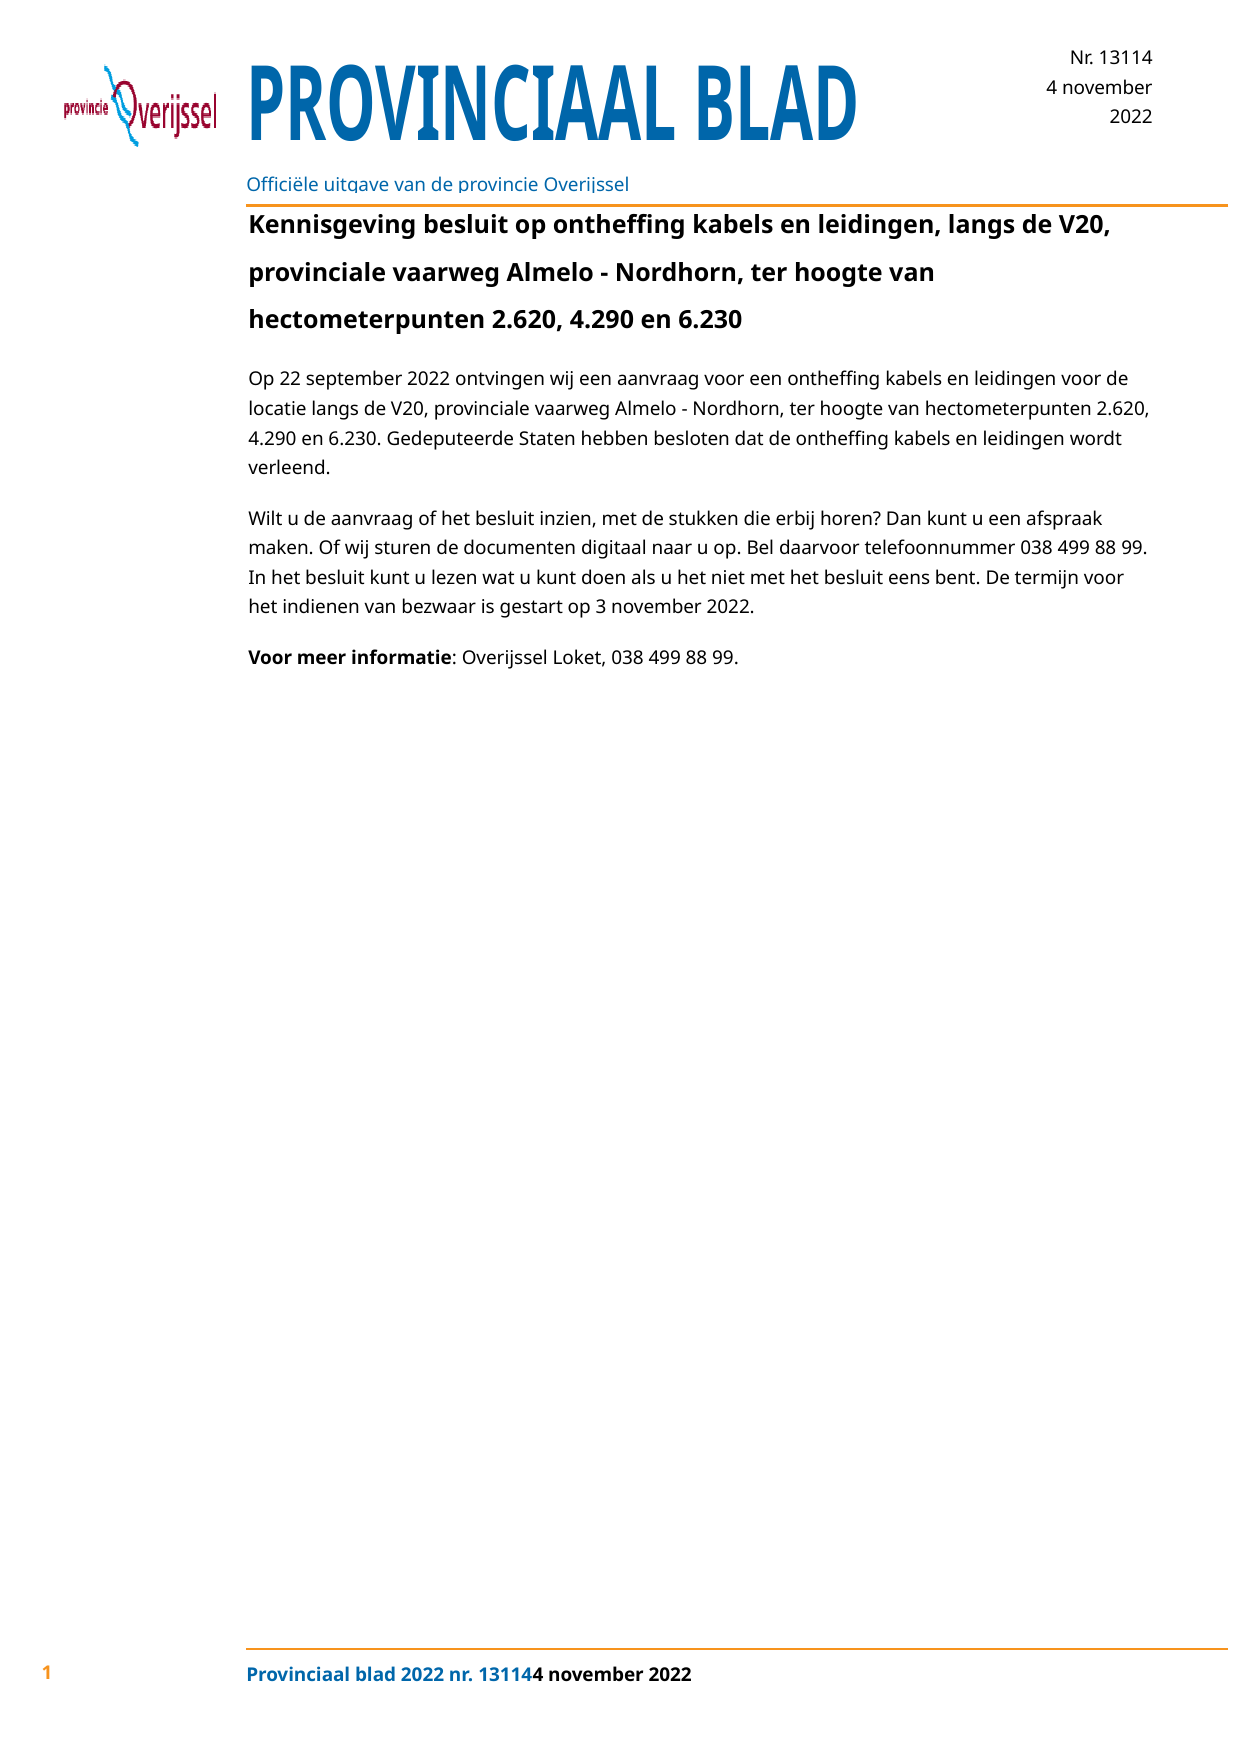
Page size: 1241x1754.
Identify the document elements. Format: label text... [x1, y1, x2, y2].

text Voor meer informatie: Overijssel Loket, 038 499 88 99. [248, 644, 1152, 669]
text Op 22 september 2022 ontvingen wij een aanvraag voor een ontheffing kabels en leidingen voor de locatie langs de V20, provinciale vaarweg Almelo - Nordhorn, ter hoogte van hectometerpunten 2.620, 4.290 en 6.230. Gedeputeerde Staten hebben besloten dat de ontheffing kabels en leidingen wordt verleend. [248, 366, 1152, 480]
text Wilt u de aanvraag of het besluit inzien, met de stukken die erbij horen? Dan kunt u een afspraak maken. Of wij sturen de documenten digitaal naar u op. Bel daarvoor telefoonnummer 038 499 88 99. In het besluit kunt u lezen wat u kunt doen als u het niet met het besluit eens bent. De termijn voor het indienen van bezwaar is gestart op 3 november 2022. [248, 505, 1152, 619]
picture [41, 47, 231, 172]
text Kennisgeving besluit op ontheffing kabels en leidingen, langs de V20, provinciale vaarweg Almelo - Nordhorn, ter hoogte van hectometerpunten 2.620, 4.290 en 6.230 [248, 207, 1152, 336]
